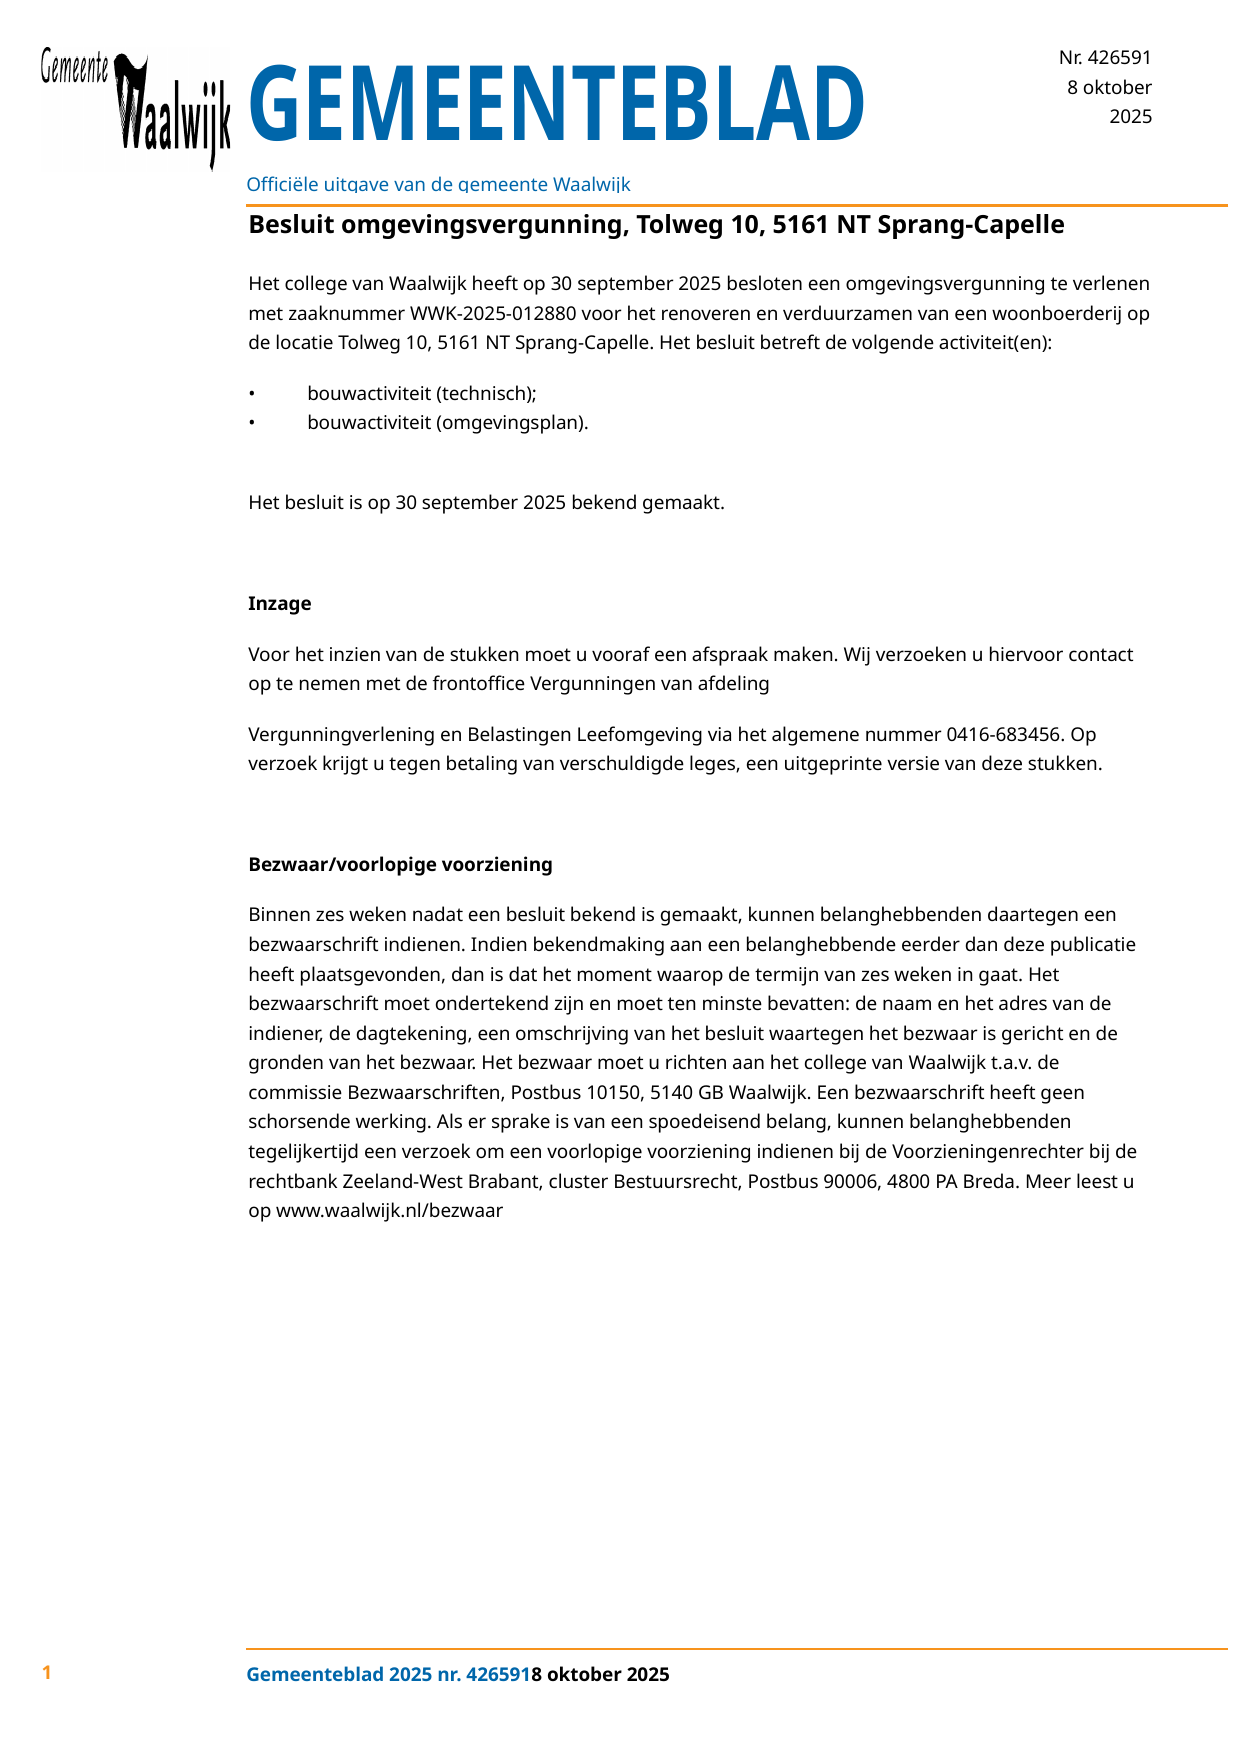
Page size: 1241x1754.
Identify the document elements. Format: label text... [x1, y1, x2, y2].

text Bezwaar/voorlopige voorziening [248, 851, 1152, 877]
text Voor het inzien van de stukken moet u vooraf een afspraak maken. Wij verzoeken u hiervoor contact op te nemen met de frontoffice Vergunningen van afdeling [248, 641, 1152, 696]
text Binnen zes weken nadat een besluit bekend is gemaakt, kunnen belanghebbenden daartegen een bezwaarschrift indienen. Indien bekendmaking aan een belanghebbende eerder dan deze publicatie heeft plaatsgevonden, dan is dat het moment waarop de termijn van zes weken in gaat. Het bezwaarschrift moet ondertekend zijn en moet ten minste bevatten: de naam en het adres van de indiener, de dagtekening, een omschrijving van het besluit waartegen het bezwaar is gericht en de gronden van het bezwaar. Het bezwaar moet u richten aan het college van Waalwijk t.a.v. de commissie Bezwaarschriften, Postbus 10150, 5140 GB Waalwijk. Een bezwaarschrift heeft geen schorsende werking. Als er sprake is van een spoedeisend belang, kunnen belanghebbenden tegelijkertijd een verzoek om een voorlopige voorziening indienen bij de Voorzieningenrechter bij de rechtbank Zeeland-West Brabant, cluster Bestuursrecht, Postbus 90006, 4800 PA Breda. Meer leest u op www.waalwijk.nl/bezwaar [248, 902, 1152, 1223]
list bouwactiviteit (omgevingsplan). [248, 409, 1152, 435]
text Vergunningverlening en Belastingen Leefomgeving via het algemene nummer 0416-683456. Op verzoek krijgt u tegen betaling van verschuldigde leges, een uitgeprinte versie van deze stukken. [248, 721, 1152, 776]
text Besluit omgevingsvergunning, Tolweg 10, 5161 NT Sprang-Capelle [248, 207, 1152, 241]
picture [41, 47, 231, 172]
text Inzage [248, 590, 1152, 616]
text Het college van Waalwijk heeft op 30 september 2025 besloten een omgevingsvergunning te verlenen met zaaknummer WWK-2025-012880 voor het renoveren en verduurzamen van een woonboerderij op de locatie Tolweg 10, 5161 NT Sprang-Capelle. Het besluit betreft de volgende activiteit(en): [248, 270, 1152, 355]
list bouwactiviteit (technisch); [248, 380, 1152, 406]
text Het besluit is op 30 september 2025 bekend gemaakt. [248, 489, 1152, 515]
